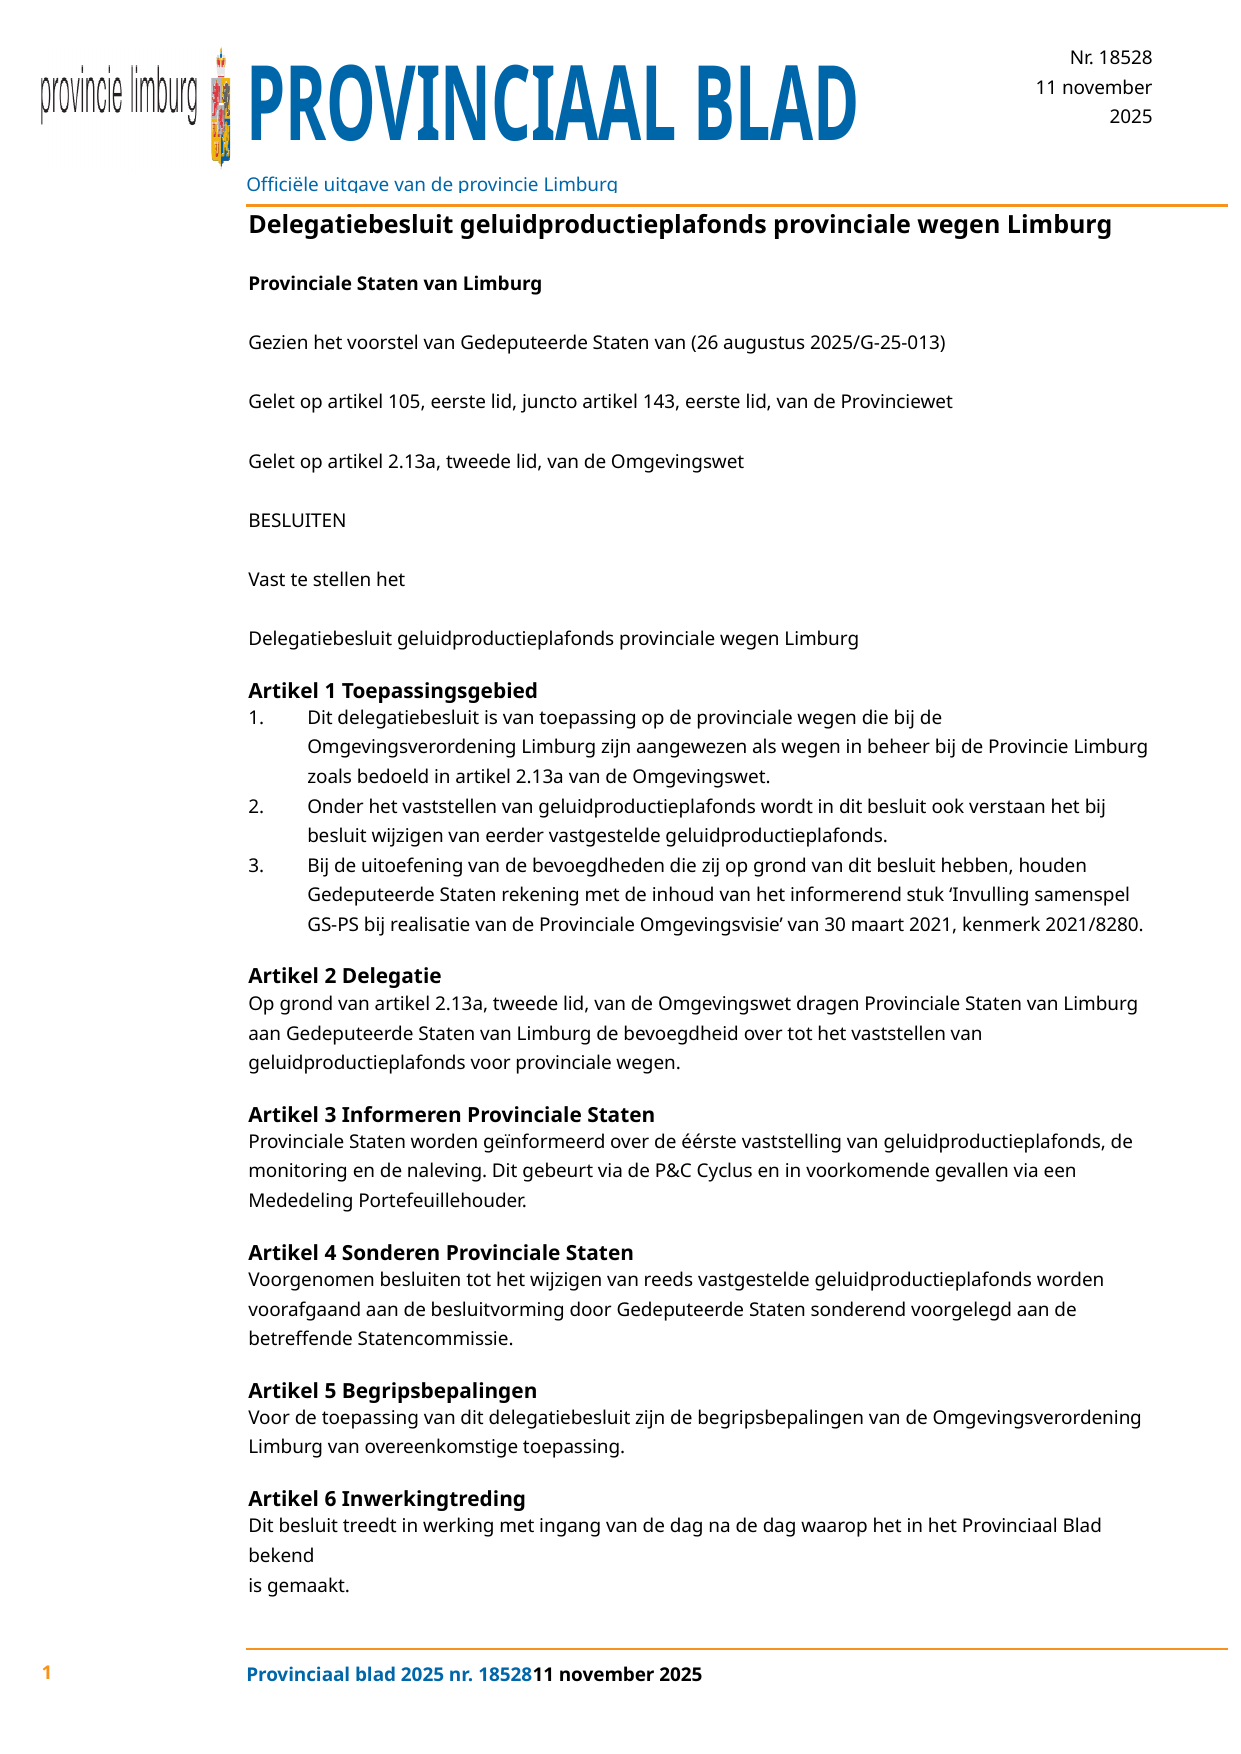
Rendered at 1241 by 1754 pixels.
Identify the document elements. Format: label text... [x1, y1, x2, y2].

text is gemaakt. [248, 1572, 1152, 1597]
text Artikel 1 Toepassingsgebied [248, 676, 1152, 704]
text Voor de toepassing van dit delegatiebesluit zijn de begripsbepalingen van de Omgevingsverordening Limburg van overeenkomstige toepassing. [248, 1404, 1152, 1459]
text Artikel 5 Begripsbepalingen [248, 1376, 1152, 1404]
text Gelet op artikel 105, eerste lid, juncto artikel 143, eerste lid, van de Provinciewet [248, 389, 1152, 414]
text Artikel 3 Informeren Provinciale Staten [248, 1100, 1152, 1128]
text BESLUITEN [248, 507, 1152, 533]
list Onder het vaststellen van geluidproductieplafonds wordt in dit besluit ook verstaan het bij besluit wijzigen van eerder vastgestelde geluidproductieplafonds. [248, 793, 1152, 848]
list Dit delegatiebesluit is van toepassing op de provinciale wegen die bij de Omgevingsverordening Limburg zijn aangewezen als wegen in beheer bij de Provincie Limburg zoals bedoeld in artikel 2.13a van de Omgevingswet. [248, 704, 1152, 789]
text Voorgenomen besluiten tot het wijzigen van reeds vastgestelde geluidproductieplafonds worden voorafgaand aan de besluitvorming door Gedeputeerde Staten sonderend voorgelegd aan de betreffende Statencommissie. [248, 1266, 1152, 1351]
text Delegatiebesluit geluidproductieplafonds provinciale wegen Limburg [248, 207, 1152, 241]
text Artikel 4 Sonderen Provinciale Staten [248, 1238, 1152, 1266]
text Vast te stellen het [248, 566, 1152, 592]
picture [41, 47, 231, 172]
text Op grond van artikel 2.13a, tweede lid, van de Omgevingswet dragen Provinciale Staten van Limburg aan Gedeputeerde Staten van Limburg de bevoegdheid over tot het vaststellen van geluidproductieplafonds voor provinciale wegen. [248, 990, 1152, 1075]
text Artikel 6 Inwerkingtreding [248, 1484, 1152, 1513]
text Delegatiebesluit geluidproductieplafonds provinciale wegen Limburg [248, 625, 1152, 651]
text Gezien het voorstel van Gedeputeerde Staten van (26 augustus 2025/G-25-013) [248, 329, 1152, 355]
list Bij de uitoefening van de bevoegdheden die zij op grond van dit besluit hebben, houden Gedeputeerde Staten rekening met de inhoud van het informerend stuk ‘Invulling samenspel GS-PS bij realisatie van de Provinciale Omgevingsvisie’ van 30 maart 2021, kenmerk 2021/8280. [248, 852, 1152, 937]
text Dit besluit treedt in werking met ingang van de dag na de dag waarop het in het Provinciaal Blad bekend [248, 1513, 1152, 1568]
text Artikel 2 Delegatie [248, 962, 1152, 990]
text Provinciale Staten worden geïnformeerd over de éérste vaststelling van geluidproductieplafonds, de monitoring en de naleving. Dit gebeurt via de P&C Cyclus en in voorkomende gevallen via een Mededeling Portefeuillehouder. [248, 1128, 1152, 1213]
text Gelet op artikel 2.13a, tweede lid, van de Omgevingswet [248, 448, 1152, 473]
text Provinciale Staten van Limburg [248, 270, 1152, 296]
